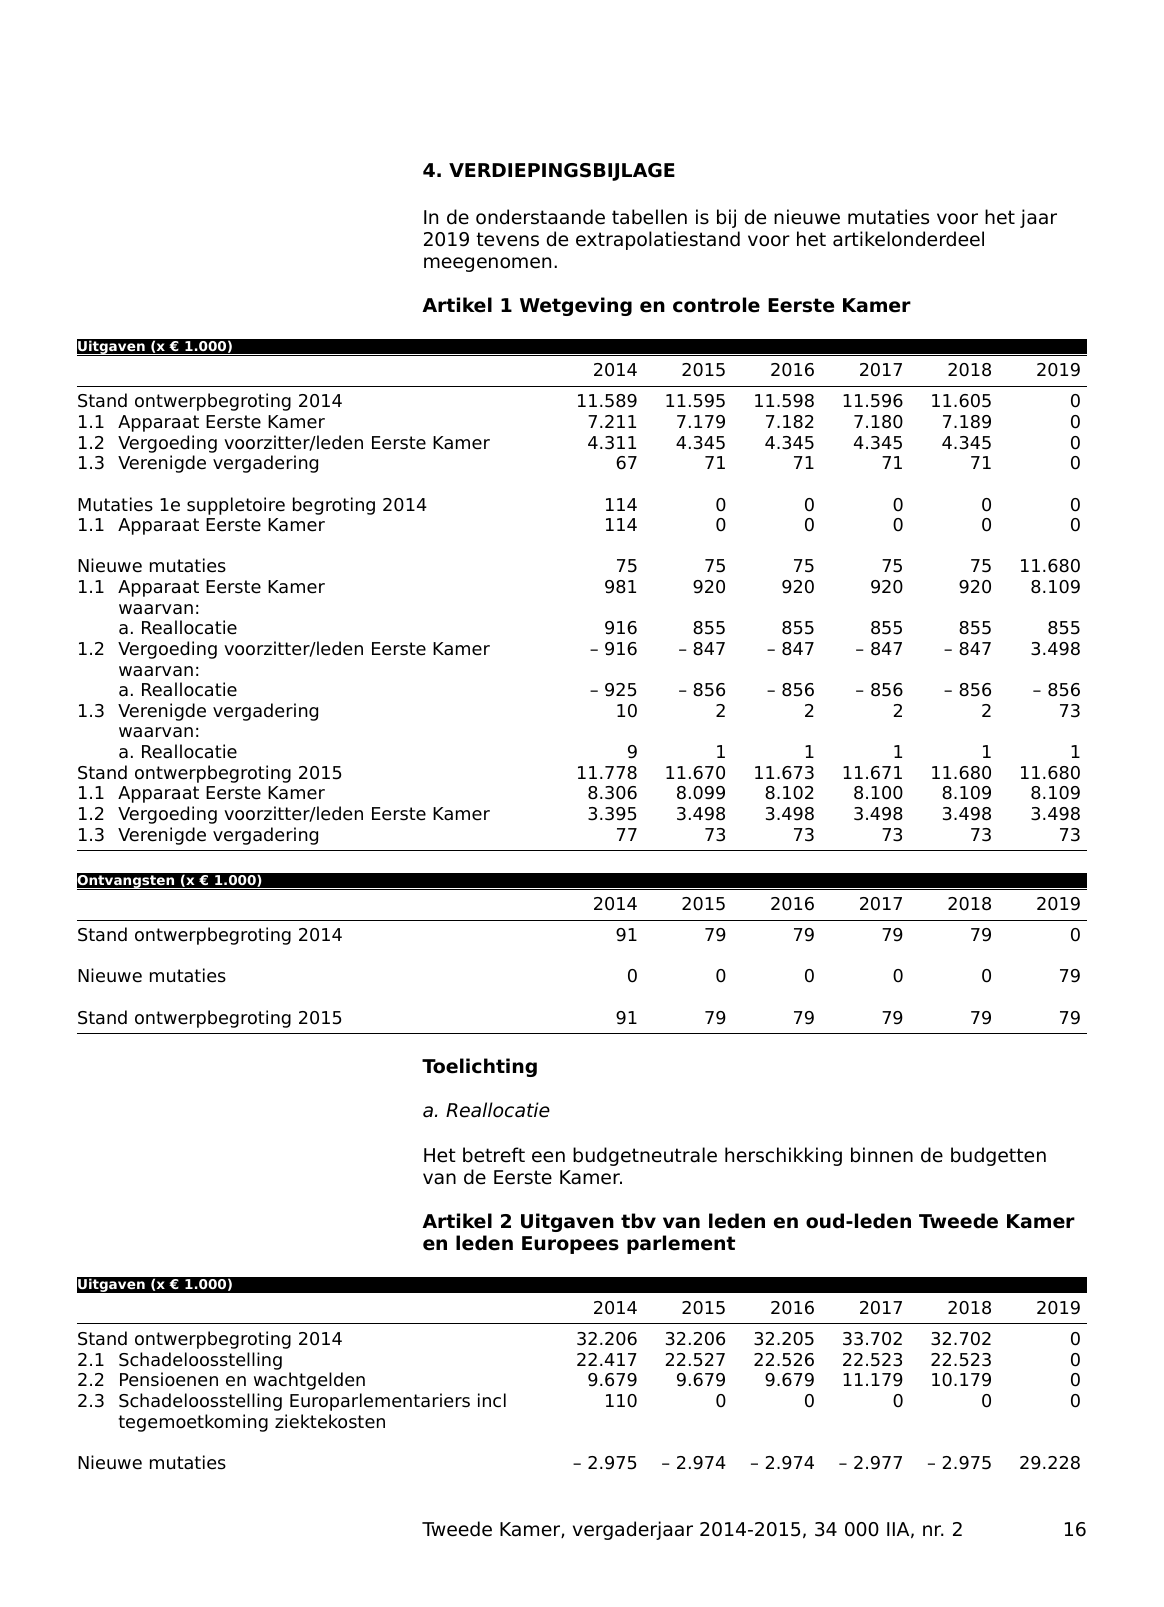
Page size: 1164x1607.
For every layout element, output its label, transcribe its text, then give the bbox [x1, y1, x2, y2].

table_cell [909, 987, 998, 1008]
table_cell [821, 1432, 909, 1453]
table_cell Stand ontwerpbegroting 2015 [77, 1008, 555, 1033]
subtitle a. Reallocatie [422, 1100, 1087, 1122]
table_cell 1.2 [77, 804, 112, 824]
table_cell 73 [644, 825, 732, 850]
subtitle Artikel 2 Uitgaven tbv van leden en oud-leden Tweede Kamer en leden Europees parlement [422, 1211, 1087, 1255]
table_cell [77, 742, 112, 763]
table_cell 73 [998, 825, 1087, 850]
table_cell 2.2 [77, 1370, 112, 1391]
table_cell Verenigde vergadering [112, 453, 555, 474]
table_cell – 2.974 [644, 1453, 732, 1473]
table_cell 2016 [732, 890, 821, 919]
table_cell Pensioenen en wachtgelden [112, 1370, 555, 1391]
table_cell 0 [998, 412, 1087, 433]
table_cell – 847 [909, 639, 998, 659]
table_cell 73 [732, 825, 821, 850]
table_cell 1 [732, 742, 821, 763]
table_cell Verenigde vergadering [112, 701, 555, 721]
table_cell [821, 474, 909, 494]
table_cell [77, 618, 112, 639]
table_cell [555, 598, 644, 618]
table_cell 4.345 [644, 433, 732, 453]
subtitle 4. VERDIEPINGSBIJLAGE [422, 160, 1087, 182]
table_cell 0 [998, 433, 1087, 453]
table_cell [821, 721, 909, 742]
table_cell [77, 356, 112, 386]
table_cell 0 [821, 966, 909, 987]
table_cell 0 [998, 1370, 1087, 1391]
table_cell [77, 987, 112, 1008]
table_cell 8.306 [555, 783, 644, 804]
table_cell – 916 [555, 639, 644, 659]
table_cell 22.523 [821, 1350, 909, 1370]
table_cell Stand ontwerpbegroting 2015 [77, 763, 555, 783]
table_cell 11.596 [821, 387, 909, 412]
table_cell 2015 [644, 1293, 732, 1323]
table_cell 1.1 [77, 515, 112, 536]
table_cell 9.679 [732, 1370, 821, 1391]
table_cell [77, 1293, 112, 1323]
table_cell 0 [821, 1391, 909, 1432]
table_cell [732, 721, 821, 742]
table_cell 1 [998, 742, 1087, 763]
table_cell 916 [555, 618, 644, 639]
table_cell waarvan: [112, 721, 555, 742]
table_cell 9.679 [644, 1370, 732, 1391]
table_cell 2 [909, 701, 998, 721]
table_cell 3.498 [998, 639, 1087, 659]
table_cell 2017 [821, 1293, 909, 1323]
table_cell [909, 660, 998, 680]
table_cell Vergoeding voorzitter/leden Eerste Kamer [112, 639, 555, 659]
table_cell 1 [909, 742, 998, 763]
table_cell 0 [998, 387, 1087, 412]
table_cell [909, 946, 998, 966]
table_cell [644, 721, 732, 742]
table_cell [77, 890, 112, 919]
table_cell 110 [555, 1391, 644, 1432]
table_cell [998, 474, 1087, 494]
table_cell 920 [909, 577, 998, 598]
table_cell – 847 [644, 639, 732, 659]
table_cell – 925 [555, 680, 644, 701]
table_cell 71 [732, 453, 821, 474]
table_cell [644, 660, 732, 680]
table_cell 1 [821, 742, 909, 763]
table_cell 7.182 [732, 412, 821, 433]
table_cell [555, 946, 644, 966]
table_cell 79 [909, 921, 998, 946]
table_cell [732, 1432, 821, 1453]
table_cell 2015 [644, 890, 732, 919]
table_cell 1.3 [77, 825, 112, 850]
table_cell Nieuwe mutaties [77, 556, 555, 577]
table_cell [998, 536, 1087, 556]
table_cell 71 [644, 453, 732, 474]
table_cell 32.205 [732, 1324, 821, 1350]
table_cell 855 [909, 618, 998, 639]
table_cell [644, 987, 732, 1008]
table_cell 11.598 [732, 387, 821, 412]
table_cell 1.3 [77, 701, 112, 721]
table_cell [77, 474, 112, 494]
table_cell Nieuwe mutaties [77, 966, 555, 987]
table_cell Apparaat Eerste Kamer [112, 783, 555, 804]
table_cell [112, 536, 555, 556]
table_cell 1.2 [77, 639, 112, 659]
table_cell Nieuwe mutaties [77, 1453, 555, 1473]
table_cell – 856 [732, 680, 821, 701]
table_cell 2018 [909, 356, 998, 386]
table_cell 0 [644, 495, 732, 515]
table_cell [77, 721, 112, 742]
table_cell 91 [555, 921, 644, 946]
table_cell a. Reallocatie [112, 680, 555, 701]
table_cell 1.3 [77, 453, 112, 474]
table_cell 4.311 [555, 433, 644, 453]
table_cell 73 [909, 825, 998, 850]
table_cell 29.228 [998, 1453, 1087, 1473]
table_cell [909, 1432, 998, 1453]
table_cell 3.498 [644, 804, 732, 824]
table_cell [998, 1432, 1087, 1453]
table_cell 3.498 [821, 804, 909, 824]
table_cell 75 [909, 556, 998, 577]
table_cell [555, 1432, 644, 1453]
table_cell 0 [909, 1391, 998, 1432]
table_cell 2.3 [77, 1391, 112, 1432]
table_cell 0 [732, 515, 821, 536]
table_cell – 856 [909, 680, 998, 701]
table_cell 33.702 [821, 1324, 909, 1350]
table_header Uitgaven (x € 1.000) [77, 1277, 1087, 1292]
table_cell [112, 1432, 555, 1453]
table_cell 71 [909, 453, 998, 474]
table_cell 0 [555, 966, 644, 987]
table_cell 0 [732, 1391, 821, 1432]
table_cell Stand ontwerpbegroting 2014 [77, 387, 555, 412]
subtitle Artikel 1 Wetgeving en controle Eerste Kamer [422, 295, 1087, 317]
table_cell 855 [821, 618, 909, 639]
table_cell 1 [644, 742, 732, 763]
table_cell 2017 [821, 890, 909, 919]
table_cell 7.189 [909, 412, 998, 433]
table_cell 1.1 [77, 577, 112, 598]
table_cell 79 [998, 966, 1087, 987]
table_cell – 847 [732, 639, 821, 659]
table_cell 11.589 [555, 387, 644, 412]
table_cell 2019 [998, 1293, 1087, 1323]
table_cell 8.099 [644, 783, 732, 804]
table_cell [821, 660, 909, 680]
table_cell [77, 680, 112, 701]
table_cell – 856 [821, 680, 909, 701]
table_cell – 2.974 [732, 1453, 821, 1473]
table_cell 11.673 [732, 763, 821, 783]
table_cell 75 [732, 556, 821, 577]
table_cell Vergoeding voorzitter/leden Eerste Kamer [112, 433, 555, 453]
table_cell 32.206 [555, 1324, 644, 1350]
table_cell 11.671 [821, 763, 909, 783]
table_cell 32.702 [909, 1324, 998, 1350]
table_cell 7.179 [644, 412, 732, 433]
table_cell 91 [555, 1008, 644, 1033]
table_cell Apparaat Eerste Kamer [112, 577, 555, 598]
table_cell 79 [998, 1008, 1087, 1033]
table_cell – 2.975 [909, 1453, 998, 1473]
table_cell 920 [644, 577, 732, 598]
table_cell [909, 598, 998, 618]
table_cell [732, 536, 821, 556]
table_cell 22.523 [909, 1350, 998, 1370]
table_header Uitgaven (x € 1.000) [77, 339, 1087, 354]
table_cell [821, 536, 909, 556]
table_cell 73 [998, 701, 1087, 721]
table_cell 4.345 [732, 433, 821, 453]
table_cell 920 [732, 577, 821, 598]
table_cell 0 [732, 966, 821, 987]
table_cell 22.417 [555, 1350, 644, 1370]
table_cell 0 [998, 1391, 1087, 1432]
table_cell Apparaat Eerste Kamer [112, 515, 555, 536]
table_cell 8.109 [998, 783, 1087, 804]
table_cell 22.526 [732, 1350, 821, 1370]
table_cell [644, 946, 732, 966]
table_cell a. Reallocatie [112, 742, 555, 763]
table_cell [112, 356, 555, 386]
table_cell 11.595 [644, 387, 732, 412]
table_cell 79 [821, 1008, 909, 1033]
table_cell a. Reallocatie [112, 618, 555, 639]
table_cell [644, 1432, 732, 1453]
table_cell 2019 [998, 890, 1087, 919]
table_cell 10 [555, 701, 644, 721]
table_cell 10.179 [909, 1370, 998, 1391]
table_cell 114 [555, 495, 644, 515]
table_cell – 2.975 [555, 1453, 644, 1473]
subtitle Toelichting [422, 1056, 1087, 1078]
table_cell Stand ontwerpbegroting 2014 [77, 921, 555, 946]
table_cell 8.102 [732, 783, 821, 804]
table_cell 4.345 [821, 433, 909, 453]
table_cell 855 [644, 618, 732, 639]
table_cell 32.206 [644, 1324, 732, 1350]
table_cell 2016 [732, 1293, 821, 1323]
table_cell 79 [644, 921, 732, 946]
table_cell 75 [555, 556, 644, 577]
table_cell 2018 [909, 1293, 998, 1323]
table_cell 2018 [909, 890, 998, 919]
table_cell 11.670 [644, 763, 732, 783]
table_cell 981 [555, 577, 644, 598]
table_cell [821, 598, 909, 618]
table_cell [555, 474, 644, 494]
table_cell 79 [732, 1008, 821, 1033]
table_cell Verenigde vergadering [112, 825, 555, 850]
table_cell 11.179 [821, 1370, 909, 1391]
table_cell Apparaat Eerste Kamer [112, 412, 555, 433]
table_cell 73 [821, 825, 909, 850]
table_cell 0 [998, 1324, 1087, 1350]
table_cell [77, 1432, 112, 1453]
table_cell 9.679 [555, 1370, 644, 1391]
table_cell Vergoeding voorzitter/leden Eerste Kamer [112, 804, 555, 824]
table_cell 8.109 [998, 577, 1087, 598]
table_cell 75 [644, 556, 732, 577]
table_cell [77, 946, 112, 966]
table_cell 2017 [821, 356, 909, 386]
table_cell 855 [998, 618, 1087, 639]
table_cell 11.680 [998, 763, 1087, 783]
table_cell 4.345 [909, 433, 998, 453]
table_cell 3.498 [732, 804, 821, 824]
table_cell 2015 [644, 356, 732, 386]
table_cell 0 [821, 515, 909, 536]
table_cell [732, 474, 821, 494]
table_cell [644, 474, 732, 494]
table_cell 3.395 [555, 804, 644, 824]
table_cell 114 [555, 515, 644, 536]
table_cell 1.1 [77, 783, 112, 804]
table_cell [998, 946, 1087, 966]
table_cell 1.2 [77, 433, 112, 453]
table_cell [821, 946, 909, 966]
table_cell Mutaties 1e suppletoire begroting 2014 [77, 495, 555, 515]
table_cell 3.498 [909, 804, 998, 824]
table_cell [555, 987, 644, 1008]
table_cell 9 [555, 742, 644, 763]
table_cell 22.527 [644, 1350, 732, 1370]
table_cell 0 [909, 966, 998, 987]
table_cell Schadeloosstelling Europarlementariers incl tegemoetkoming ziektekosten [112, 1391, 555, 1432]
table_cell 0 [821, 495, 909, 515]
table_cell 7.211 [555, 412, 644, 433]
table_cell [909, 721, 998, 742]
table_cell [732, 987, 821, 1008]
table_cell 3.498 [998, 804, 1087, 824]
table_cell [555, 721, 644, 742]
table_cell 75 [821, 556, 909, 577]
table_cell 2.1 [77, 1350, 112, 1370]
table_cell 8.109 [909, 783, 998, 804]
table_cell [732, 660, 821, 680]
table_cell [644, 536, 732, 556]
table_cell 0 [998, 515, 1087, 536]
table_cell 0 [644, 966, 732, 987]
table_cell [77, 598, 112, 618]
table_cell 79 [732, 921, 821, 946]
table_cell – 856 [644, 680, 732, 701]
table_cell [998, 598, 1087, 618]
table_cell waarvan: [112, 660, 555, 680]
table_cell 2014 [555, 1293, 644, 1323]
table_cell 2014 [555, 890, 644, 919]
table_cell 2 [821, 701, 909, 721]
table_cell 2016 [732, 356, 821, 386]
table_cell [112, 946, 555, 966]
table_cell [909, 474, 998, 494]
table_cell 11.680 [998, 556, 1087, 577]
table_cell [998, 660, 1087, 680]
table_cell [644, 598, 732, 618]
table_cell [555, 660, 644, 680]
table_cell 920 [821, 577, 909, 598]
table_cell 11.605 [909, 387, 998, 412]
table_header Ontvangsten (x € 1.000) [77, 873, 1087, 888]
table_cell 2 [644, 701, 732, 721]
table_cell – 2.977 [821, 1453, 909, 1473]
table_cell 67 [555, 453, 644, 474]
table_cell 855 [732, 618, 821, 639]
table_cell 0 [998, 1350, 1087, 1370]
table_cell [77, 536, 112, 556]
table_cell [732, 946, 821, 966]
table_cell 0 [909, 495, 998, 515]
table_cell [998, 987, 1087, 1008]
text In de onderstaande tabellen is bij de nieuwe mutaties voor het jaar 2019 tevens de extrapolatiestand voor het artikelonderdeel meegenomen. [422, 207, 1087, 273]
table_cell 79 [644, 1008, 732, 1033]
table_cell 0 [644, 1391, 732, 1432]
table_cell 1.1 [77, 412, 112, 433]
table_cell 0 [644, 515, 732, 536]
table_cell – 856 [998, 680, 1087, 701]
table_cell Stand ontwerpbegroting 2014 [77, 1324, 555, 1350]
table_cell 71 [821, 453, 909, 474]
table_cell 0 [998, 453, 1087, 474]
table_cell 79 [909, 1008, 998, 1033]
table_cell 2014 [555, 356, 644, 386]
table_cell 0 [909, 515, 998, 536]
table_cell [555, 536, 644, 556]
table_cell 77 [555, 825, 644, 850]
text Het betreft een budgetneutrale herschikking binnen de budgetten van de Eerste Kamer. [422, 1144, 1087, 1188]
table_cell 0 [998, 495, 1087, 515]
table_cell 2 [732, 701, 821, 721]
table_cell Schadeloosstelling [112, 1350, 555, 1370]
table_cell 8.100 [821, 783, 909, 804]
table_cell 2019 [998, 356, 1087, 386]
table_cell 0 [998, 921, 1087, 946]
table_cell [112, 1293, 555, 1323]
table_cell [77, 660, 112, 680]
table_cell [998, 721, 1087, 742]
table_cell 0 [732, 495, 821, 515]
table_cell [112, 987, 555, 1008]
table_cell [732, 598, 821, 618]
table_cell [909, 536, 998, 556]
table_cell 11.778 [555, 763, 644, 783]
table_cell 79 [821, 921, 909, 946]
table_cell – 847 [821, 639, 909, 659]
table_cell 11.680 [909, 763, 998, 783]
table_cell [112, 474, 555, 494]
table_cell [821, 987, 909, 1008]
table_cell 7.180 [821, 412, 909, 433]
table_cell [112, 890, 555, 919]
table_cell waarvan: [112, 598, 555, 618]
